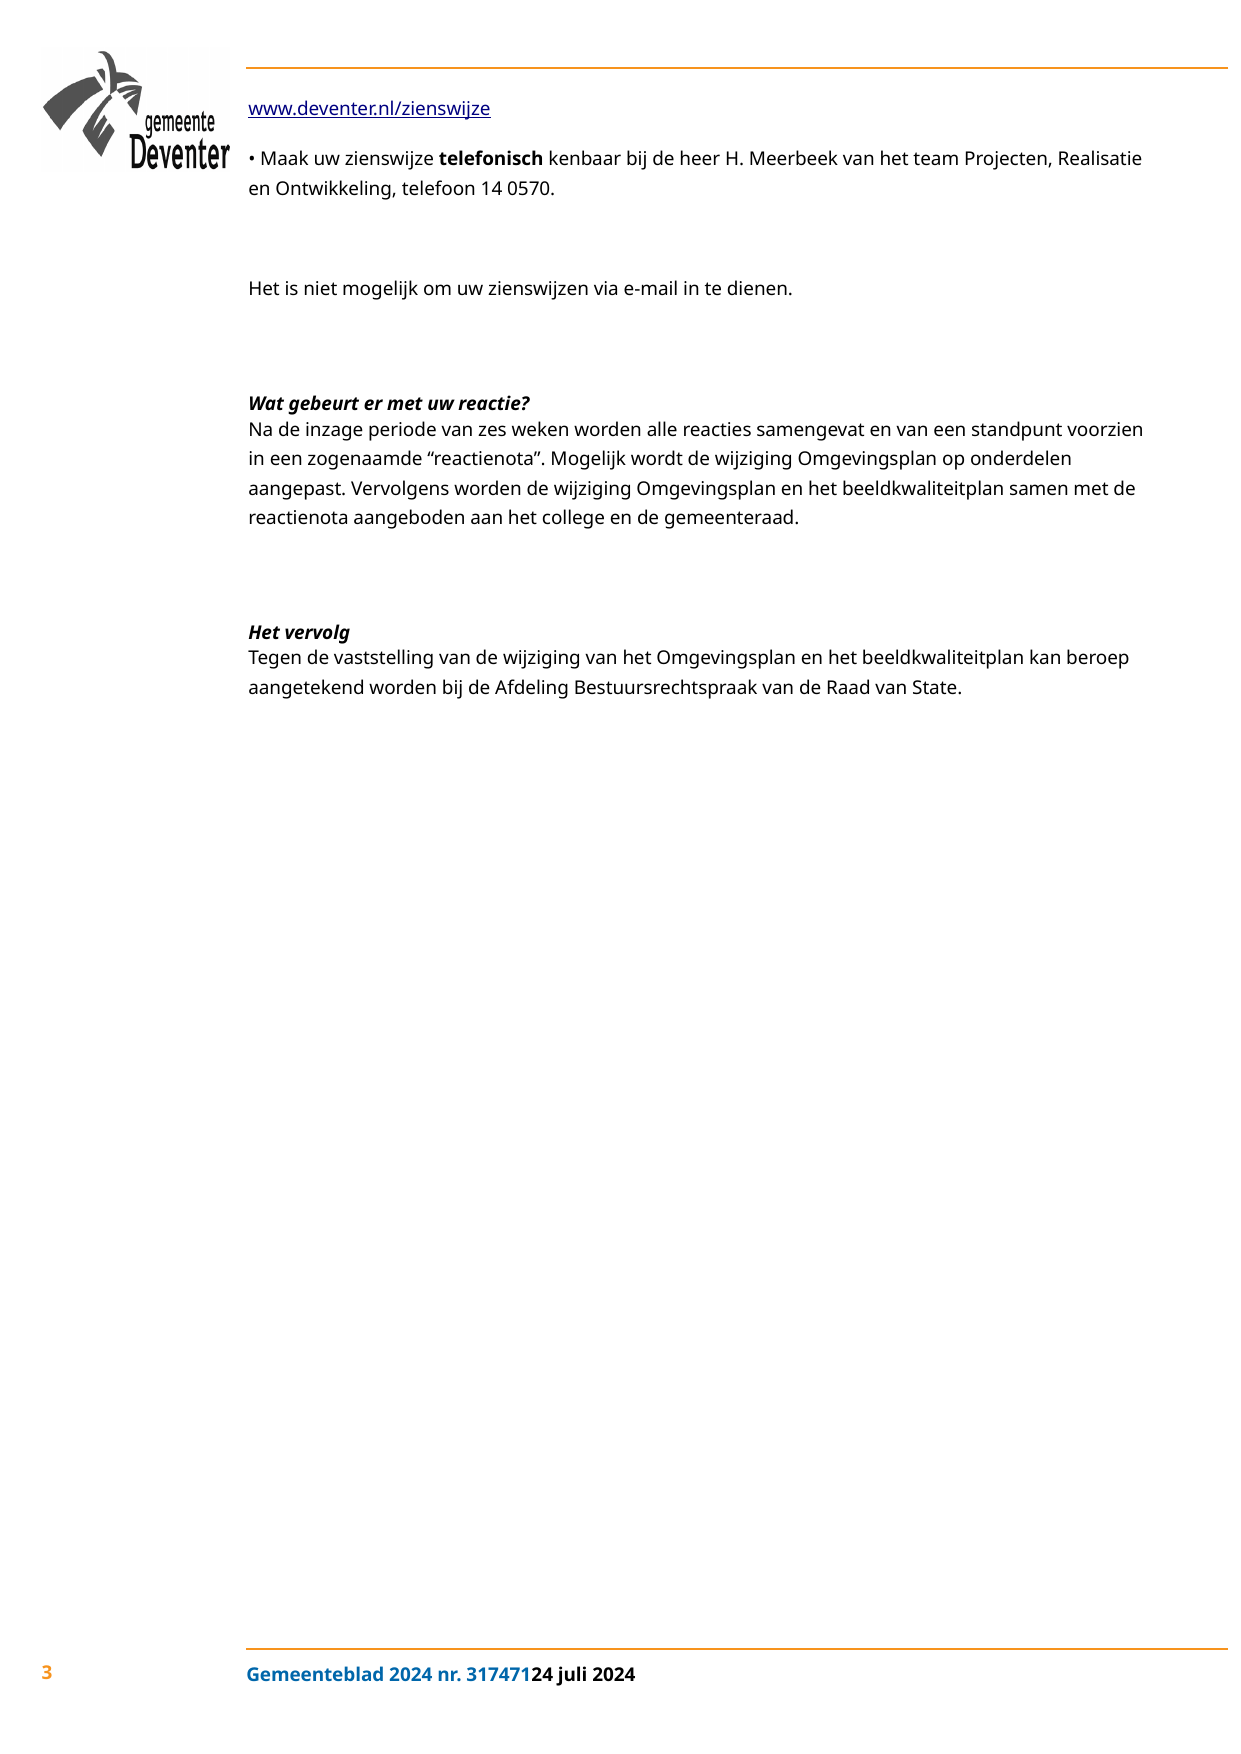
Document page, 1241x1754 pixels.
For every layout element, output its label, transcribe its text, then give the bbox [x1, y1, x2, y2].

text Na de inzage periode van zes weken worden alle reacties samengevat en van een standpunt voorzien in een zogenaamde “reactienota”. Mogelijk wordt de wijziging Omgevingsplan op onderdelen aangepast. Vervolgens worden de wijziging Omgevingsplan en het beeldkwaliteitplan samen met de reactienota aangeboden aan het college en de gemeenteraad. [248, 416, 1152, 530]
text Het is niet mogelijk om uw zienswijzen via e-mail in te dienen. [248, 276, 1152, 301]
text Wat gebeurt er met uw reactie? [248, 390, 1152, 416]
text Tegen de vaststelling van de wijziging van het Omgevingsplan en het beeldkwaliteitplan kan beroep aangetekend worden bij de Afdeling Bestuursrechtspraak van de Raad van State. [248, 644, 1152, 700]
text Het vervolg [248, 619, 1152, 644]
picture [41, 47, 231, 172]
text www.deventer.nl/zienswijze [248, 95, 1152, 121]
text • Maak uw zienswijze telefonisch kenbaar bij de heer H. Meerbeek van het team Projecten, Realisatie en Ontwikkeling, telefoon 14 0570. [248, 145, 1152, 201]
